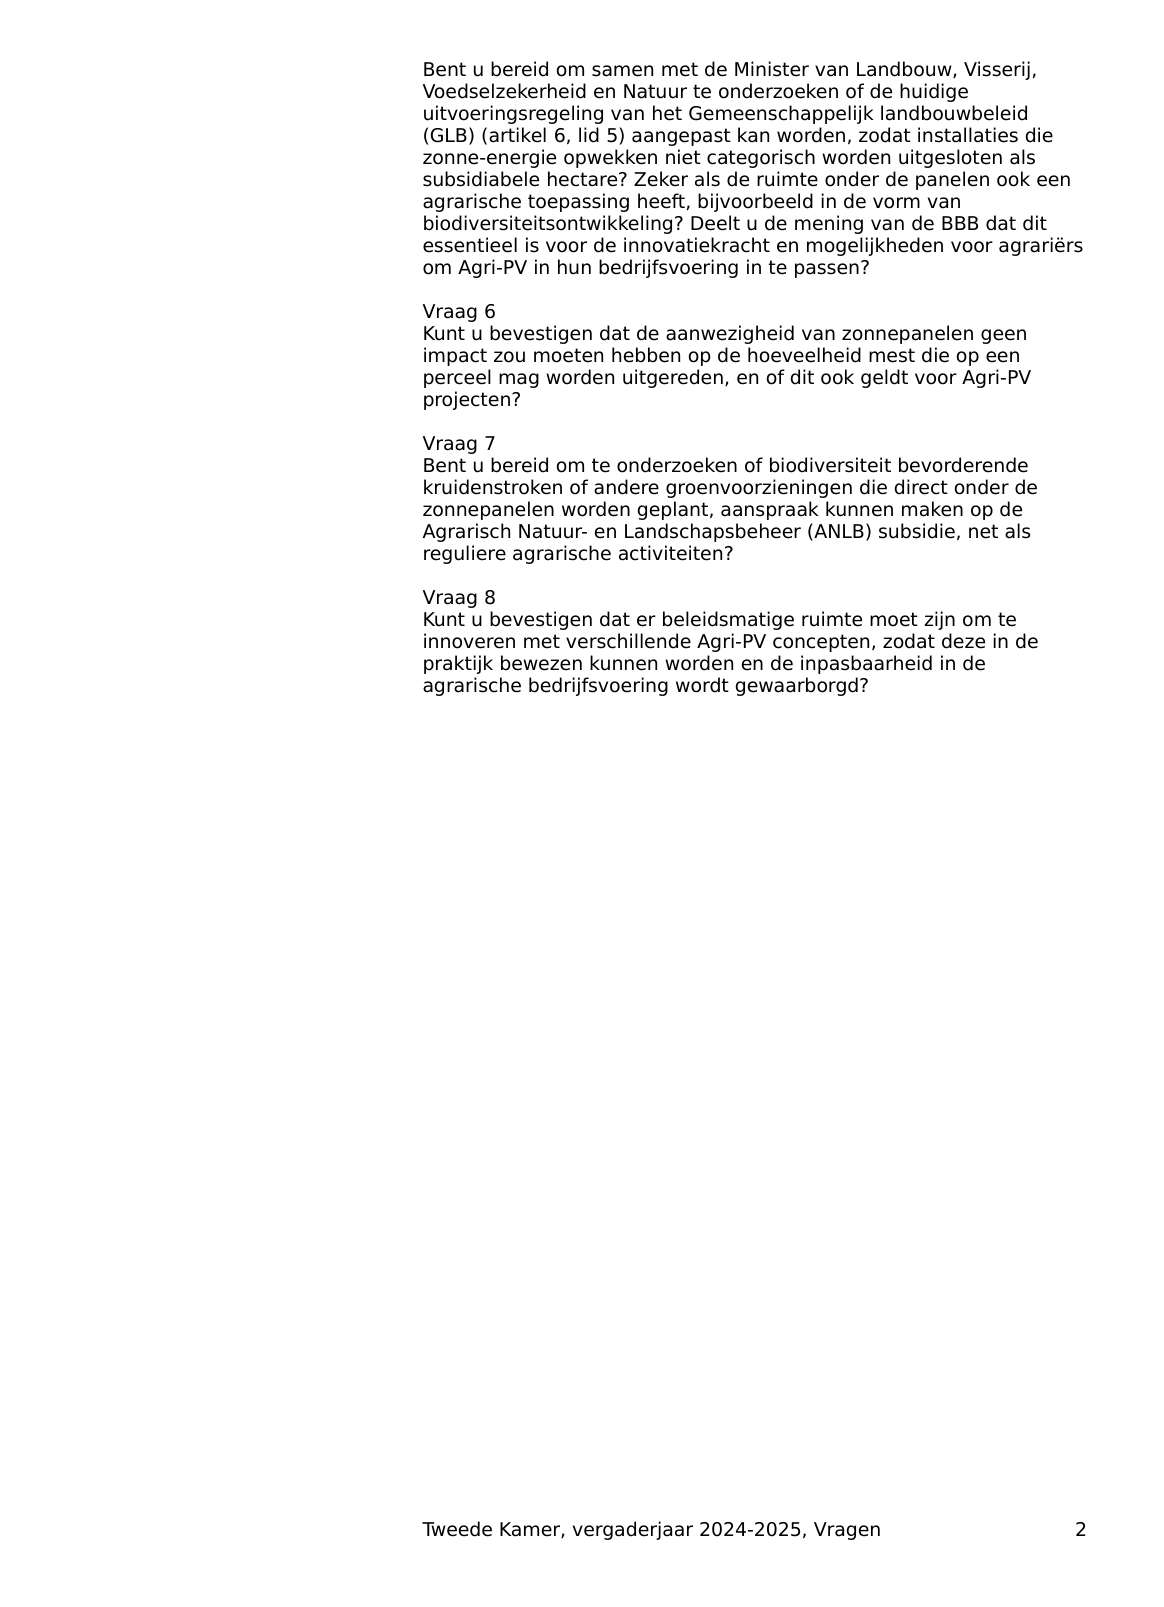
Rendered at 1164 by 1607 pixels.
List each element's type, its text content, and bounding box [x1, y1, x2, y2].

text Kunt u bevestigen dat de aanwezigheid van zonnepanelen geen impact zou moeten hebben op de hoeveelheid mest die op een perceel mag worden uitgereden, en of dit ook geldt voor Agri-PV projecten? [422, 323, 1087, 411]
text Kunt u bevestigen dat er beleidsmatige ruimte moet zijn om te innoveren met verschillende Agri-PV concepten, zodat deze in de praktijk bewezen kunnen worden en de inpasbaarheid in de agrarische bedrijfsvoering wordt gewaarborgd? [422, 609, 1087, 697]
text Bent u bereid om te onderzoeken of biodiversiteit bevorderende kruidenstroken of andere groenvoorzieningen die direct onder de zonnepanelen worden geplant, aanspraak kunnen maken op de Agrarisch Natuur- en Landschapsbeheer (ANLB) subsidie, net als reguliere agrarische activiteiten? [422, 455, 1087, 565]
text Bent u bereid om samen met de Minister van Landbouw, Visserij, Voedselzekerheid en Natuur te onderzoeken of de huidige uitvoeringsregeling van het Gemeenschappelijk landbouwbeleid (GLB) (artikel 6, lid 5) aangepast kan worden, zodat installaties die zonne-energie opwekken niet categorisch worden uitgesloten als subsidiabele hectare? Zeker als de ruimte onder de panelen ook een agrarische toepassing heeft, bijvoorbeeld in de vorm van biodiversiteitsontwikkeling? Deelt u de mening van de BBB dat dit essentieel is voor de innovatiekracht en mogelijkheden voor agrariërs om Agri-PV in hun bedrijfsvoering in te passen? [422, 59, 1087, 279]
text Vraag 6 [422, 301, 1087, 323]
text Vraag 7 [422, 433, 1087, 455]
text Vraag 8 [422, 587, 1087, 609]
